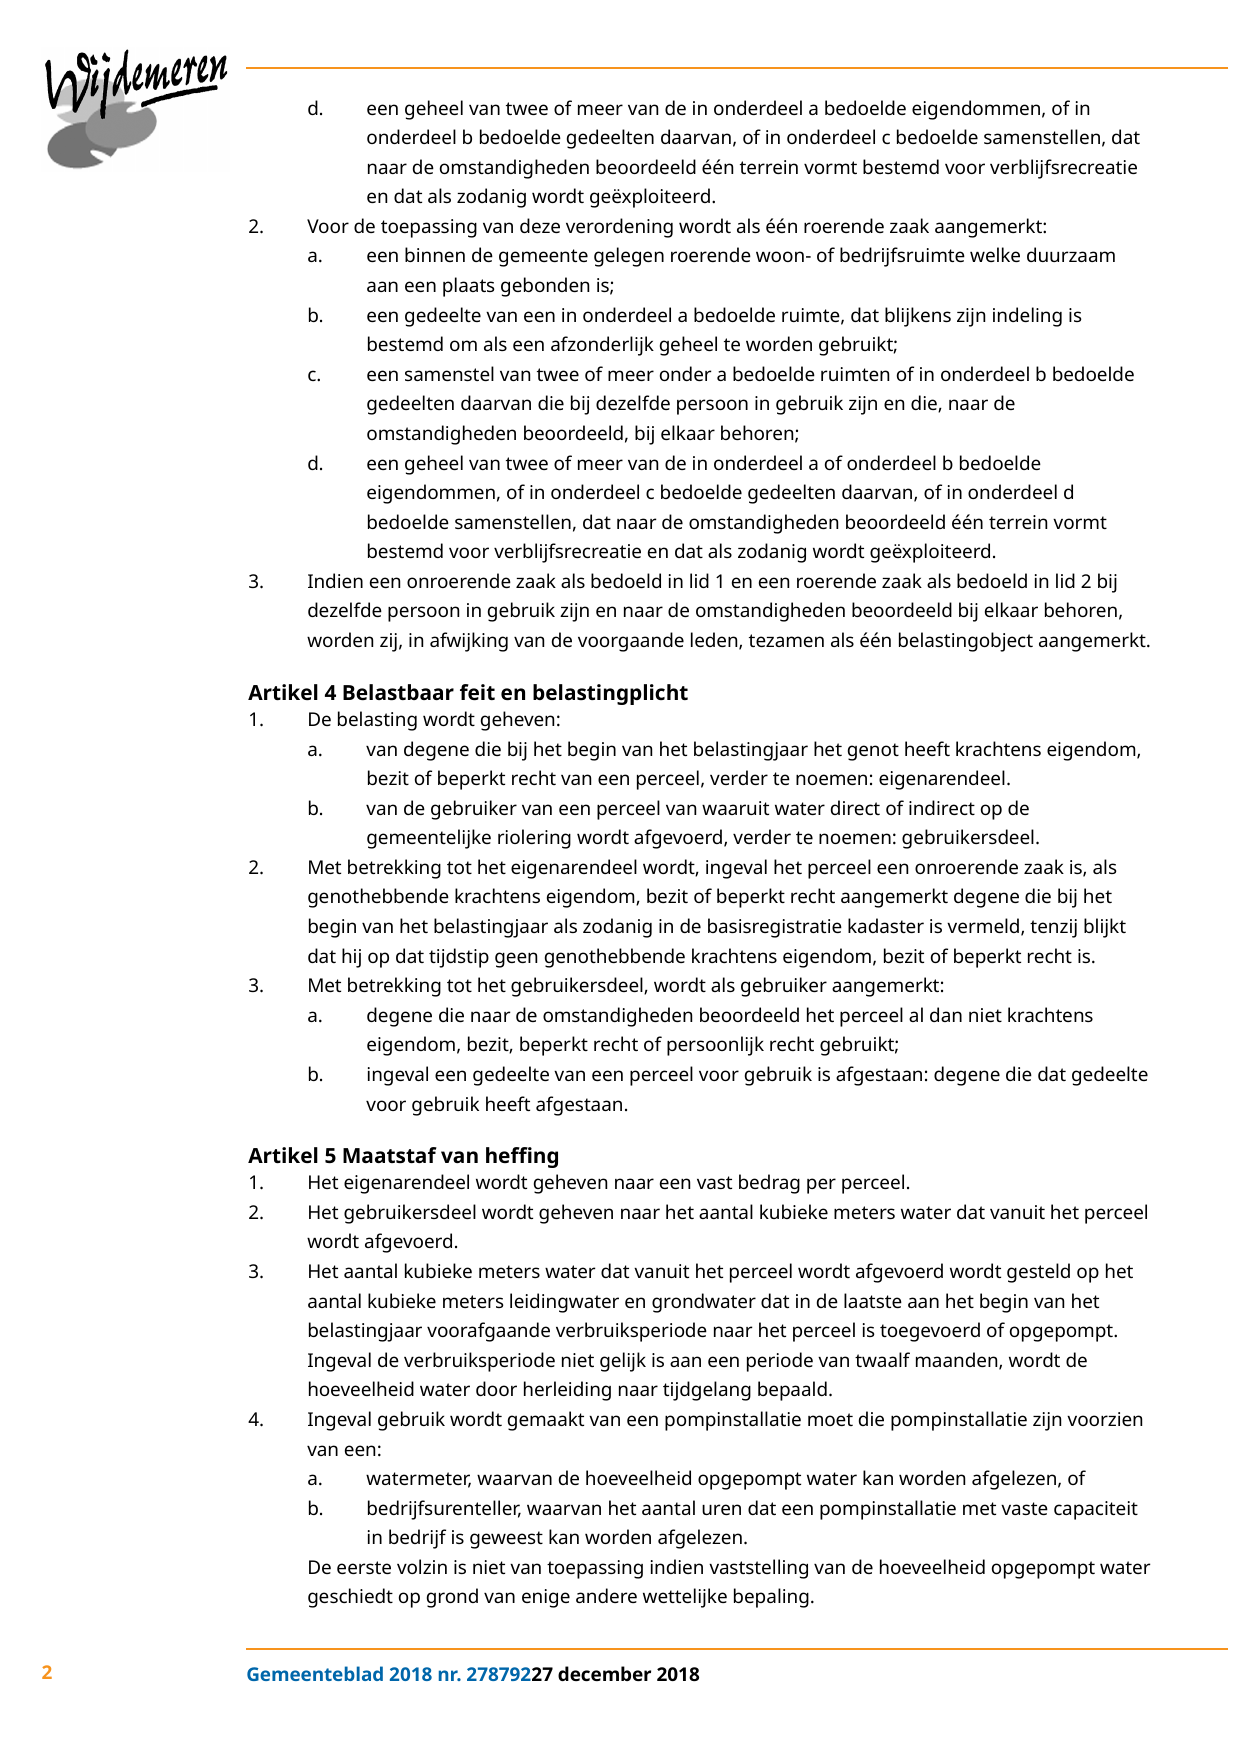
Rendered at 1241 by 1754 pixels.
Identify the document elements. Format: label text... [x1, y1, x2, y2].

list bedrijfsurenteller, waarvan het aantal uren dat een pompinstallatie met vaste capaciteit in bedrijf is geweest kan worden afgelezen. [307, 1495, 1152, 1550]
list Het gebruikersdeel wordt geheven naar het aantal kubieke meters water dat vanuit het perceel wordt afgevoerd. [248, 1199, 1152, 1254]
list van degene die bij het begin van het belastingjaar het genot heeft krachtens eigendom, bezit of beperkt recht van een perceel, verder te noemen: eigenarendeel. [307, 736, 1152, 791]
list Voor de toepassing van deze verordening wordt als één roerende zaak aangemerkt: [248, 213, 1152, 239]
text Artikel 5 Maatstaf van heffing [248, 1141, 1152, 1169]
text Artikel 4 Belastbaar feit en belastingplicht [248, 678, 1152, 706]
list Ingeval gebruik wordt gemaakt van een pompinstallatie moet die pompinstallatie zijn voorzien van een: [248, 1406, 1152, 1462]
list een geheel van twee of meer van de in onderdeel a of onderdeel b bedoelde eigendommen, of in onderdeel c bedoelde gedeelten daarvan, of in onderdeel d bedoelde samenstellen, dat naar de omstandigheden beoordeeld één terrein vormt bestemd voor verblijfsrecreatie en dat als zodanig wordt geëxploiteerd. [307, 450, 1152, 564]
list Indien een onroerende zaak als bedoeld in lid 1 en een roerende zaak als bedoeld in lid 2 bij dezelfde persoon in gebruik zijn en naar de omstandigheden beoordeeld bij elkaar behoren, worden zij, in afwijking van de voorgaande leden, tezamen als één belastingobject aangemerkt. [248, 568, 1152, 653]
list degene die naar de omstandigheden beoordeeld het perceel al dan niet krachtens eigendom, bezit, beperkt recht of persoonlijk recht gebruikt; [307, 1002, 1152, 1057]
list een geheel van twee of meer van de in onderdeel a bedoelde eigendommen, of in onderdeel b bedoelde gedeelten daarvan, of in onderdeel c bedoelde samenstellen, dat naar de omstandigheden beoordeeld één terrein vormt bestemd voor verblijfsrecreatie en dat als zodanig wordt geëxploiteerd. [307, 95, 1152, 209]
list Met betrekking tot het eigenarendeel wordt, ingeval het perceel een onroerende zaak is, als genothebbende krachtens eigendom, bezit of beperkt recht aangemerkt degene die bij het begin van het belastingjaar als zodanig in de basisregistratie kadaster is vermeld, tenzij blijkt dat hij op dat tijdstip geen genothebbende krachtens eigendom, bezit of beperkt recht is. [248, 854, 1152, 968]
list Het aantal kubieke meters water dat vanuit het perceel wordt afgevoerd wordt gesteld op het aantal kubieke meters leidingwater en grondwater dat in de laatste aan het begin van het belastingjaar voorafgaande verbruiksperiode naar het perceel is toegevoerd of opgepompt. Ingeval de verbruiksperiode niet gelijk is aan een periode van twaalf maanden, wordt de hoeveelheid water door herleiding naar tijdgelang bepaald. [248, 1258, 1152, 1402]
list watermeter, waarvan de hoeveelheid opgepompt water kan worden afgelezen, of [307, 1465, 1152, 1491]
list De eerste volzin is niet van toepassing indien vaststelling van de hoeveelheid opgepompt water geschiedt op grond van enige andere wettelijke bepaling. [248, 1554, 1152, 1609]
list Met betrekking tot het gebruikersdeel, wordt als gebruiker aangemerkt: [248, 972, 1152, 998]
list De belasting wordt geheven: [248, 706, 1152, 732]
list ingeval een gedeelte van een perceel voor gebruik is afgestaan: degene die dat gedeelte voor gebruik heeft afgestaan. [307, 1061, 1152, 1116]
list een samenstel van twee of meer onder a bedoelde ruimten of in onderdeel b bedoelde gedeelten daarvan die bij dezelfde persoon in gebruik zijn en die, naar de omstandigheden beoordeeld, bij elkaar behoren; [307, 361, 1152, 446]
list van de gebruiker van een perceel van waaruit water direct of indirect op de gemeentelijke riolering wordt afgevoerd, verder te noemen: gebruikersdeel. [307, 795, 1152, 850]
picture [41, 47, 231, 172]
list een gedeelte van een in onderdeel a bedoelde ruimte, dat blijkens zijn indeling is bestemd om als een afzonderlijk geheel te worden gebruikt; [307, 302, 1152, 357]
list Het eigenarendeel wordt geheven naar een vast bedrag per perceel. [248, 1169, 1152, 1195]
list een binnen de gemeente gelegen roerende woon- of bedrijfsruimte welke duurzaam aan een plaats gebonden is; [307, 243, 1152, 298]
